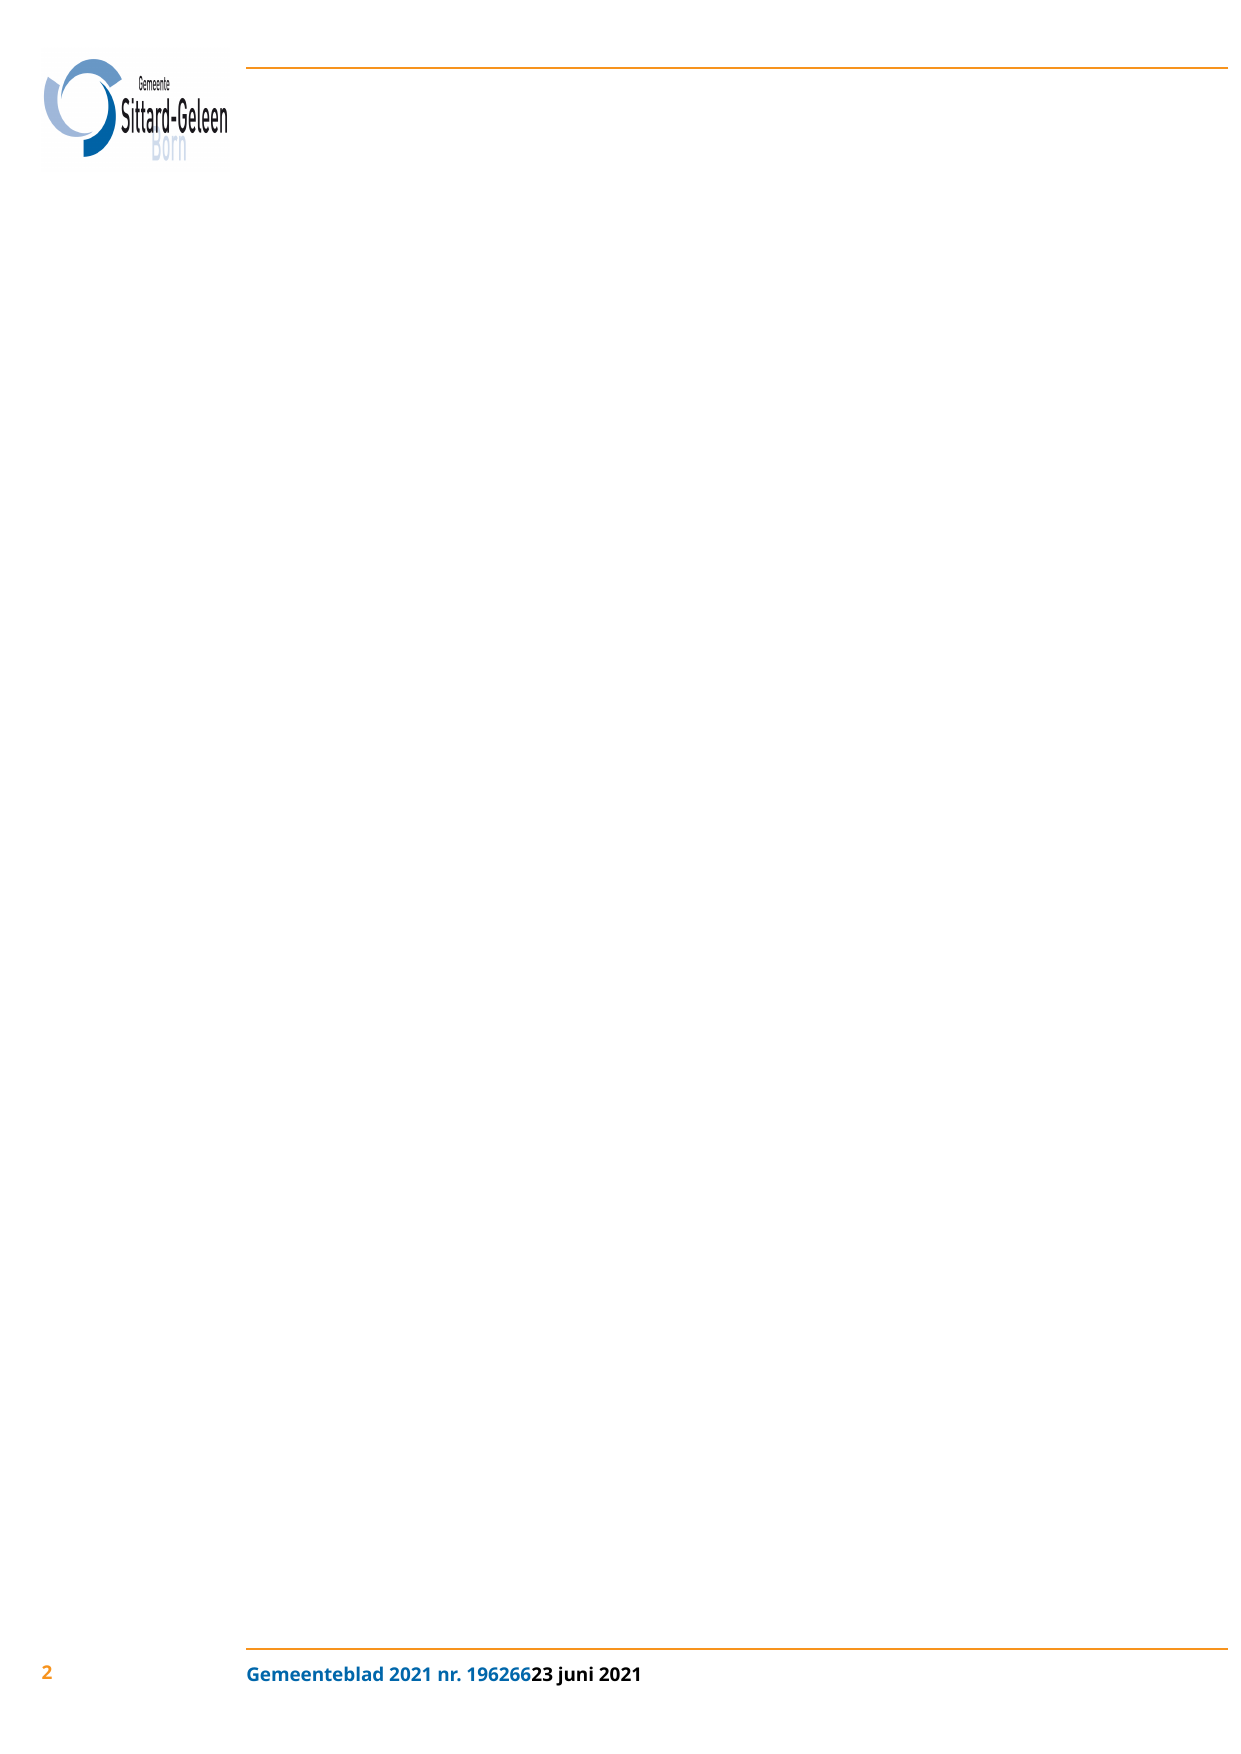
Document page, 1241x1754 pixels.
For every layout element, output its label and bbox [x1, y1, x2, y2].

picture [41, 47, 231, 172]
